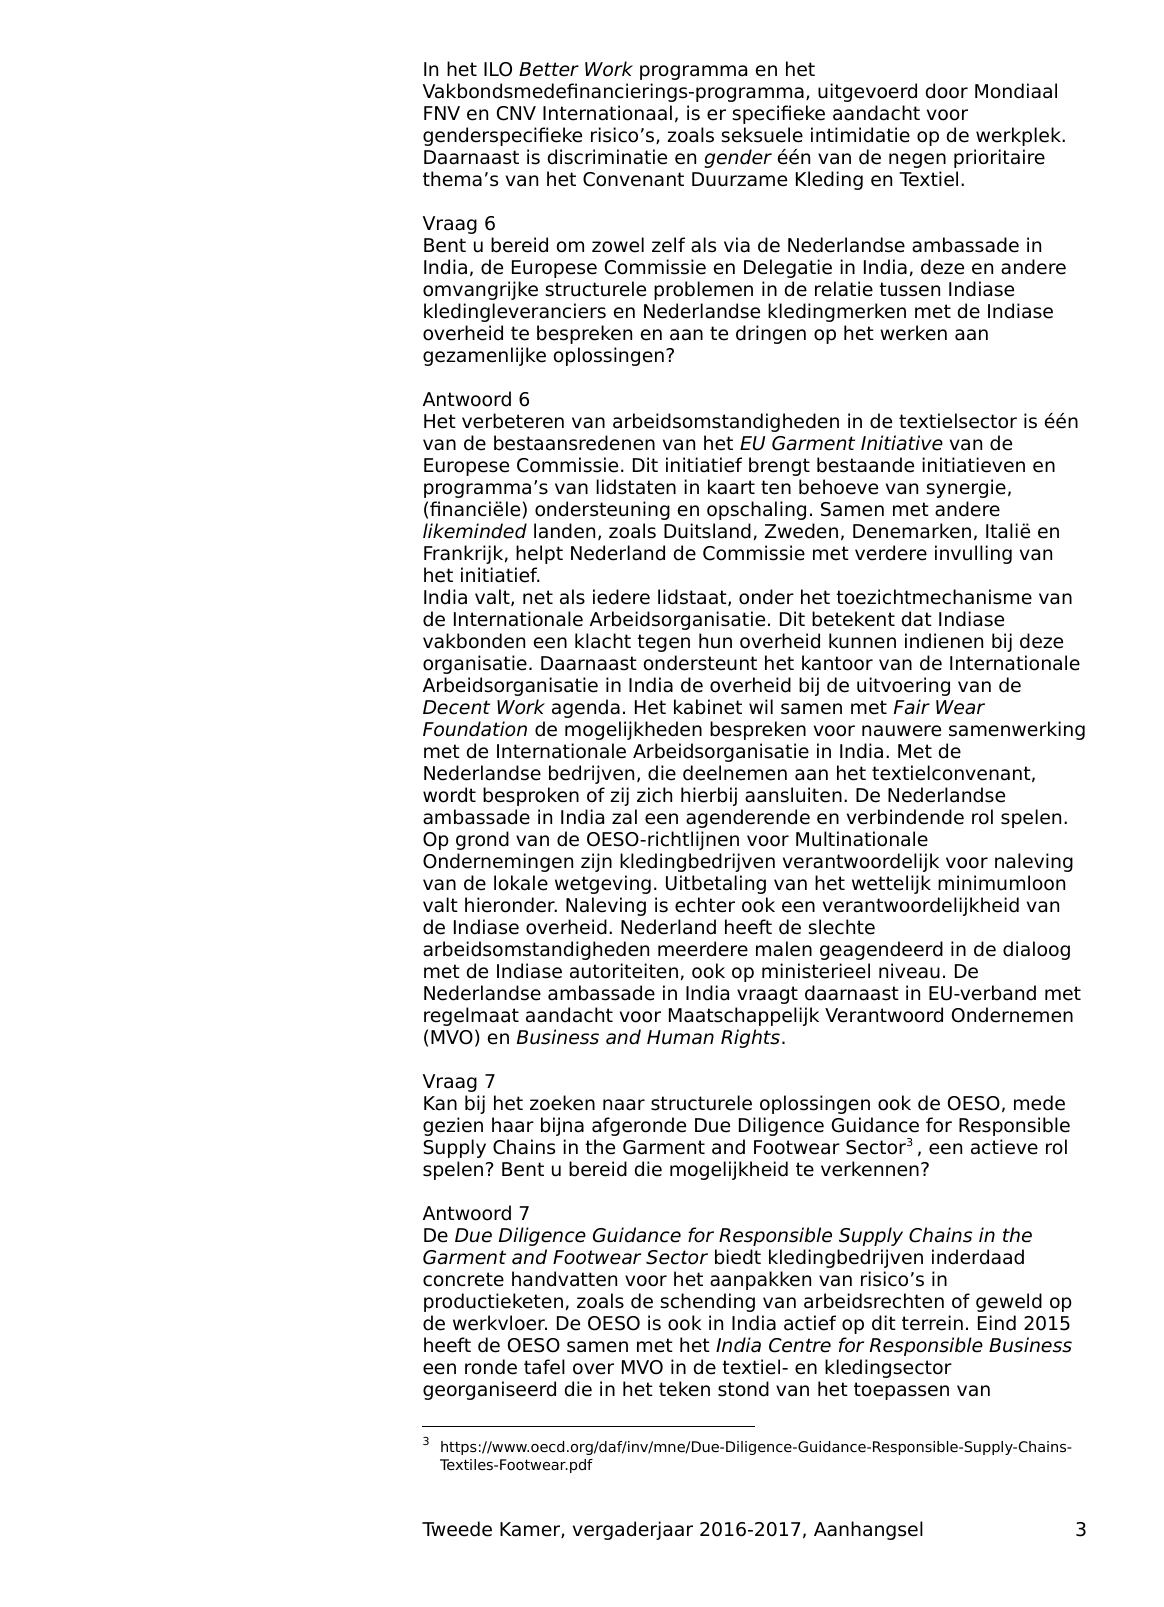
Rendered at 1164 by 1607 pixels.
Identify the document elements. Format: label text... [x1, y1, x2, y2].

text In het ILO Better Work programma en het Vakbondsmedefinancierings-programma, uitgevoerd door Mondiaal FNV en CNV Internationaal, is er specifieke aandacht voor genderspecifieke risico’s, zoals seksuele intimidatie op de werkplek. Daarnaast is discriminatie en gender één van de negen prioritaire thema’s van het Convenant Duurzame Kleding en Textiel. [422, 59, 1087, 191]
text Het verbeteren van arbeidsomstandigheden in de textielsector is één van de bestaansredenen van het EU Garment Initiative van de Europese Commissie. Dit initiatief brengt bestaande initiatieven en programma’s van lidstaten in kaart ten behoeve van synergie, (financiële) ondersteuning en opschaling. Samen met andere likeminded landen, zoals Duitsland, Zweden, Denemarken, Italië en Frankrijk, helpt Nederland de Commissie met verdere invulling van het initiatief. [422, 411, 1087, 587]
text Vraag 7 [422, 1071, 1087, 1093]
text India valt, net als iedere lidstaat, onder het toezichtmechanisme van de Internationale Arbeidsorganisatie. Dit betekent dat Indiase vakbonden een klacht tegen hun overheid kunnen indienen bij deze organisatie. Daarnaast ondersteunt het kantoor van de Internationale Arbeidsorganisatie in India de overheid bij de uitvoering van de Decent Work agenda. Het kabinet wil samen met Fair Wear Foundation de mogelijkheden bespreken voor nauwere samenwerking met de Internationale Arbeidsorganisatie in India. Met de Nederlandse bedrijven, die deelnemen aan het textielconvenant, wordt besproken of zij zich hierbij aansluiten. De Nederlandse ambassade in India zal een agenderende en verbindende rol spelen. [422, 587, 1087, 829]
text Kan bij het zoeken naar structurele oplossingen ook de OESO, mede gezien haar bijna afgeronde Due Diligence Guidance for Responsible Supply Chains in the Garment and Footwear Sector, een actieve rol spelen? Bent u bereid die mogelijkheid te verkennen? [422, 1093, 1087, 1181]
text Op grond van de OESO-richtlijnen voor Multinationale Ondernemingen zijn kledingbedrijven verantwoordelijk voor naleving van de lokale wetgeving. Uitbetaling van het wettelijk minimumloon valt hieronder. Naleving is echter ook een verantwoordelijkheid van de Indiase overheid. Nederland heeft de slechte arbeidsomstandigheden meerdere malen geagendeerd in de dialoog met de Indiase autoriteiten, ook op ministerieel niveau. De Nederlandse ambassade in India vraagt daarnaast in EU-verband met regelmaat aandacht voor Maatschappelijk Verantwoord Ondernemen (MVO) en Business and Human Rights. [422, 829, 1087, 1048]
text De Due Diligence Guidance for Responsible Supply Chains in the Garment and Footwear Sector biedt kledingbedrijven inderdaad concrete handvatten voor het aanpakken van risico’s in productieketen, zoals de schending van arbeidsrechten of geweld op de werkvloer. De OESO is ook in India actief op dit terrein. Eind 2015 heeft de OESO samen met het India Centre for Responsible Business een ronde tafel over MVO in de textiel- en kledingsector georganiseerd die in het teken stond van het toepassen van [422, 1225, 1087, 1401]
text Vraag 6 [422, 213, 1087, 235]
text https://www.oecd.org/daf/inv/mne/Due-Diligence-Guidance-Responsible-Supply-Chains-Textiles-Footwear.pdf [422, 1435, 1087, 1474]
text Antwoord 6 [422, 389, 1087, 411]
text Bent u bereid om zowel zelf als via de Nederlandse ambassade in India, de Europese Commissie en Delegatie in India, deze en andere omvangrijke structurele problemen in de relatie tussen Indiase kledingleveranciers en Nederlandse kledingmerken met de Indiase overheid te bespreken en aan te dringen op het werken aan gezamenlijke oplossingen? [422, 235, 1087, 367]
text Antwoord 7 [422, 1203, 1087, 1225]
